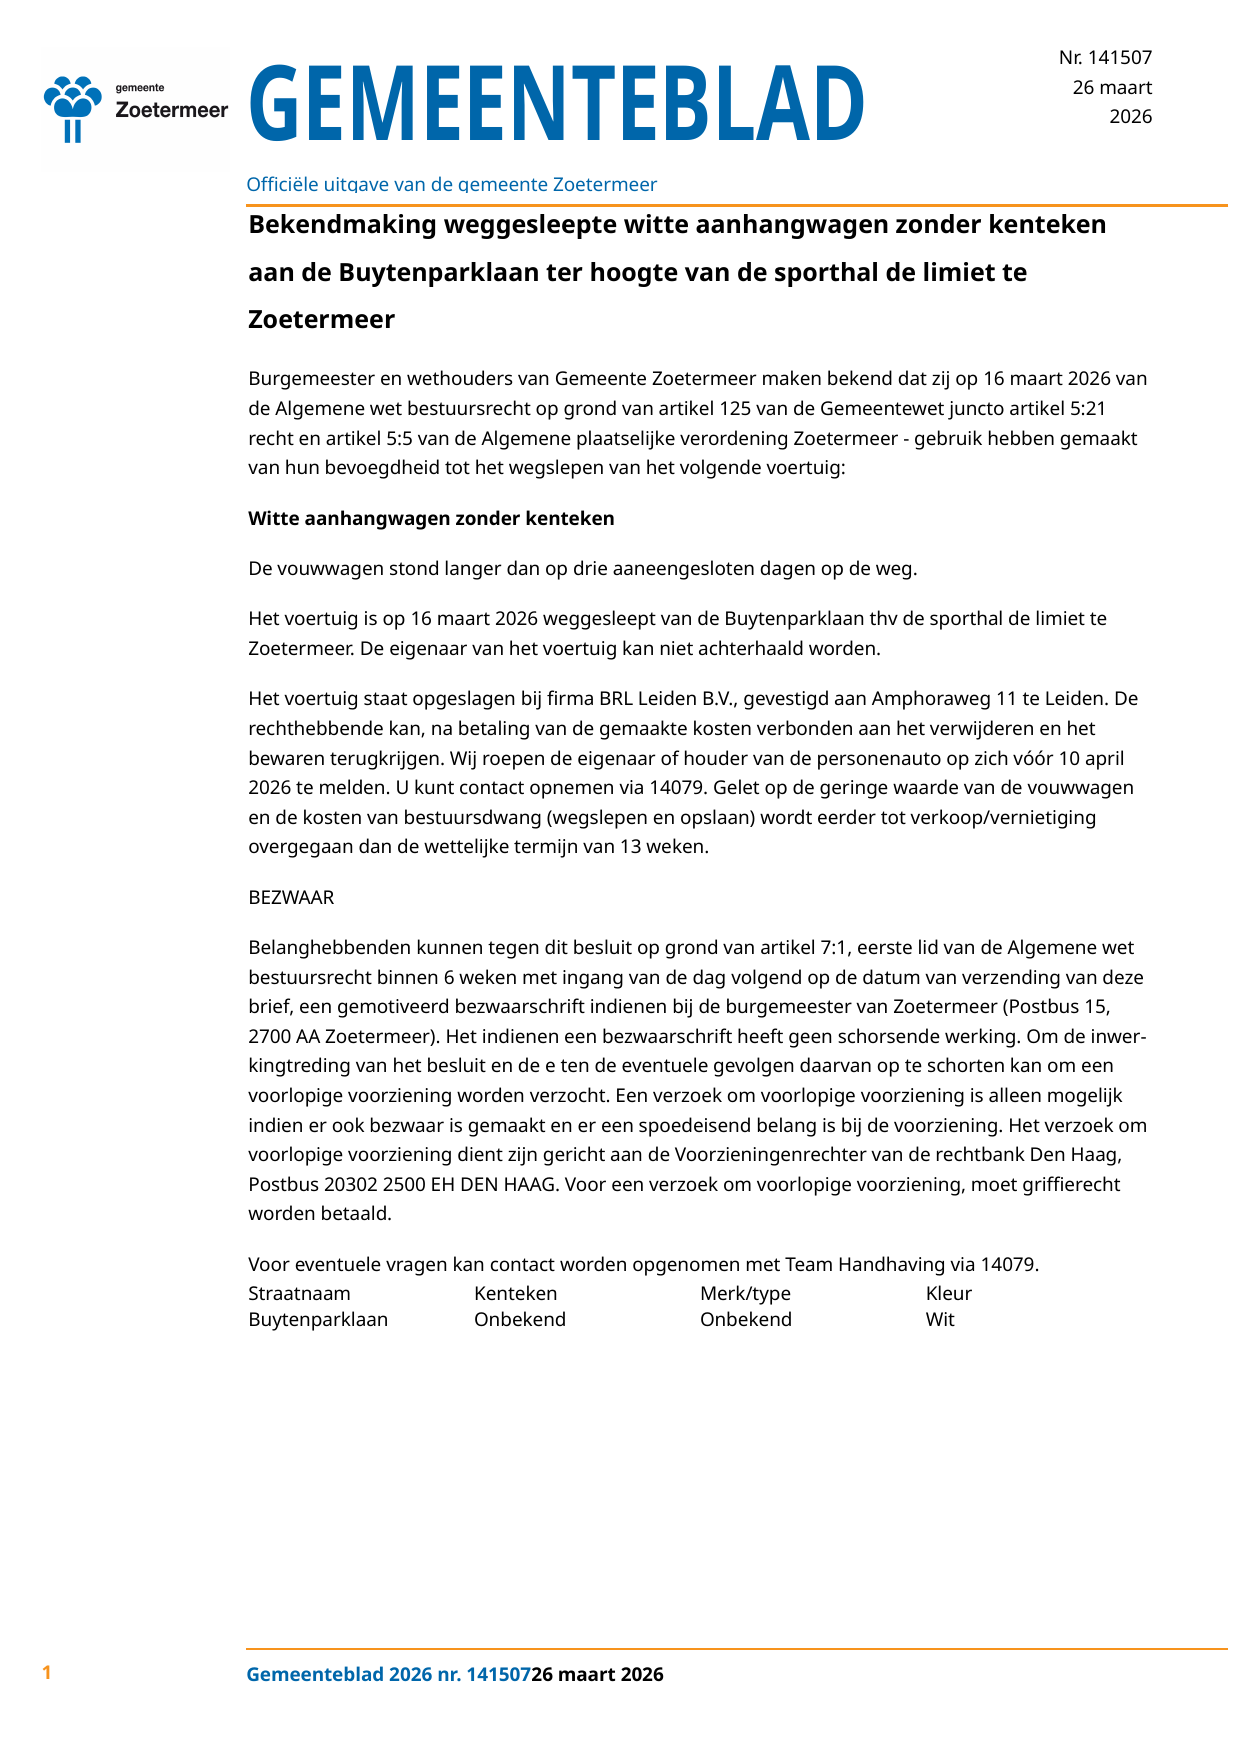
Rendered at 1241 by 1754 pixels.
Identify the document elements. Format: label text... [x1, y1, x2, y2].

text BEZWAAR [248, 884, 1152, 909]
text Het voertuig is op 16 maart 2026 weggesleept van de Buytenparklaan thv de sporthal de limiet te Zoetermeer. De eigenaar van het voertuig kan niet achterhaald worden. [248, 606, 1152, 661]
text Belanghebbenden kunnen tegen dit besluit op grond van artikel 7:1, eerste lid van de Algemene wet bestuursrecht binnen 6 weken met ingang van de dag volgend op de datum van verzending van deze brief, een gemotiveerd bezwaarschrift indienen bij de burgemeester van Zoetermeer (Postbus 15, 2700 AA Zoetermeer). Het indienen een bezwaarschrift heeft geen schorsende werking. Om de inwer- kingtreding van het besluit en de e ten de eventuele gevolgen daarvan op te schorten kan om een voorlopige voorziening worden verzocht. Een verzoek om voorlopige voorziening is alleen mogelijk indien er ook bezwaar is gemaakt en er een spoedeisend belang is bij de voorziening. Het verzoek om voorlopige voorziening dient zijn gericht aan de Voorzieningenrechter van de rechtbank Den Haag, Postbus 20302 2500 EH DEN HAAG. Voor een verzoek om voorlopige voorziening, moet griffierecht worden betaald. [248, 934, 1152, 1226]
text Het voertuig staat opgeslagen bij firma BRL Leiden B.V., gevestigd aan Amphoraweg 11 te Leiden. De rechthebbende kan, na betaling van de gemaakte kosten verbonden aan het verwijderen en het bewaren terugkrijgen. Wij roepen de eigenaar of houder van de personenauto op zich vóór 10 april 2026 te melden. U kunt contact opnemen via 14079. Gelet op de geringe waarde van de vouwwagen en de kosten van bestuursdwang (wegslepen en opslaan) wordt eerder tot verkoop/vernietiging overgegaan dan de wettelijke termijn van 13 weken. [248, 686, 1152, 859]
table_header Merk/type [700, 1281, 926, 1306]
table_header Straatnaam [248, 1281, 474, 1306]
text Voor eventuele vragen kan contact worden opgenomen met Team Handhaving via 14079. [248, 1251, 1152, 1277]
table_cell Buytenparklaan [248, 1306, 474, 1332]
table_cell Onbekend [474, 1306, 700, 1332]
table_cell Onbekend [700, 1306, 926, 1332]
picture [41, 47, 231, 172]
text Burgemeester en wethouders van Gemeente Zoetermeer maken bekend dat zij op 16 maart 2026 van de Algemene wet bestuursrecht op grond van artikel 125 van de Gemeentewet juncto artikel 5:21 recht en artikel 5:5 van de Algemene plaatselijke verordening Zoetermeer - gebruik hebben gemaakt van hun bevoegdheid tot het wegslepen van het volgende voertuig: [248, 366, 1152, 480]
text Bekendmaking weggesleepte witte aanhangwagen zonder kenteken aan de Buytenparklaan ter hoogte van de sporthal de limiet te Zoetermeer [248, 207, 1152, 336]
table_header Kleur [926, 1281, 1152, 1306]
table_cell Wit [926, 1306, 1152, 1332]
table_header Kenteken [474, 1281, 700, 1306]
text De vouwwagen stond langer dan op drie aaneengesloten dagen op de weg. [248, 555, 1152, 581]
text Witte aanhangwagen zonder kenteken [248, 505, 1152, 530]
